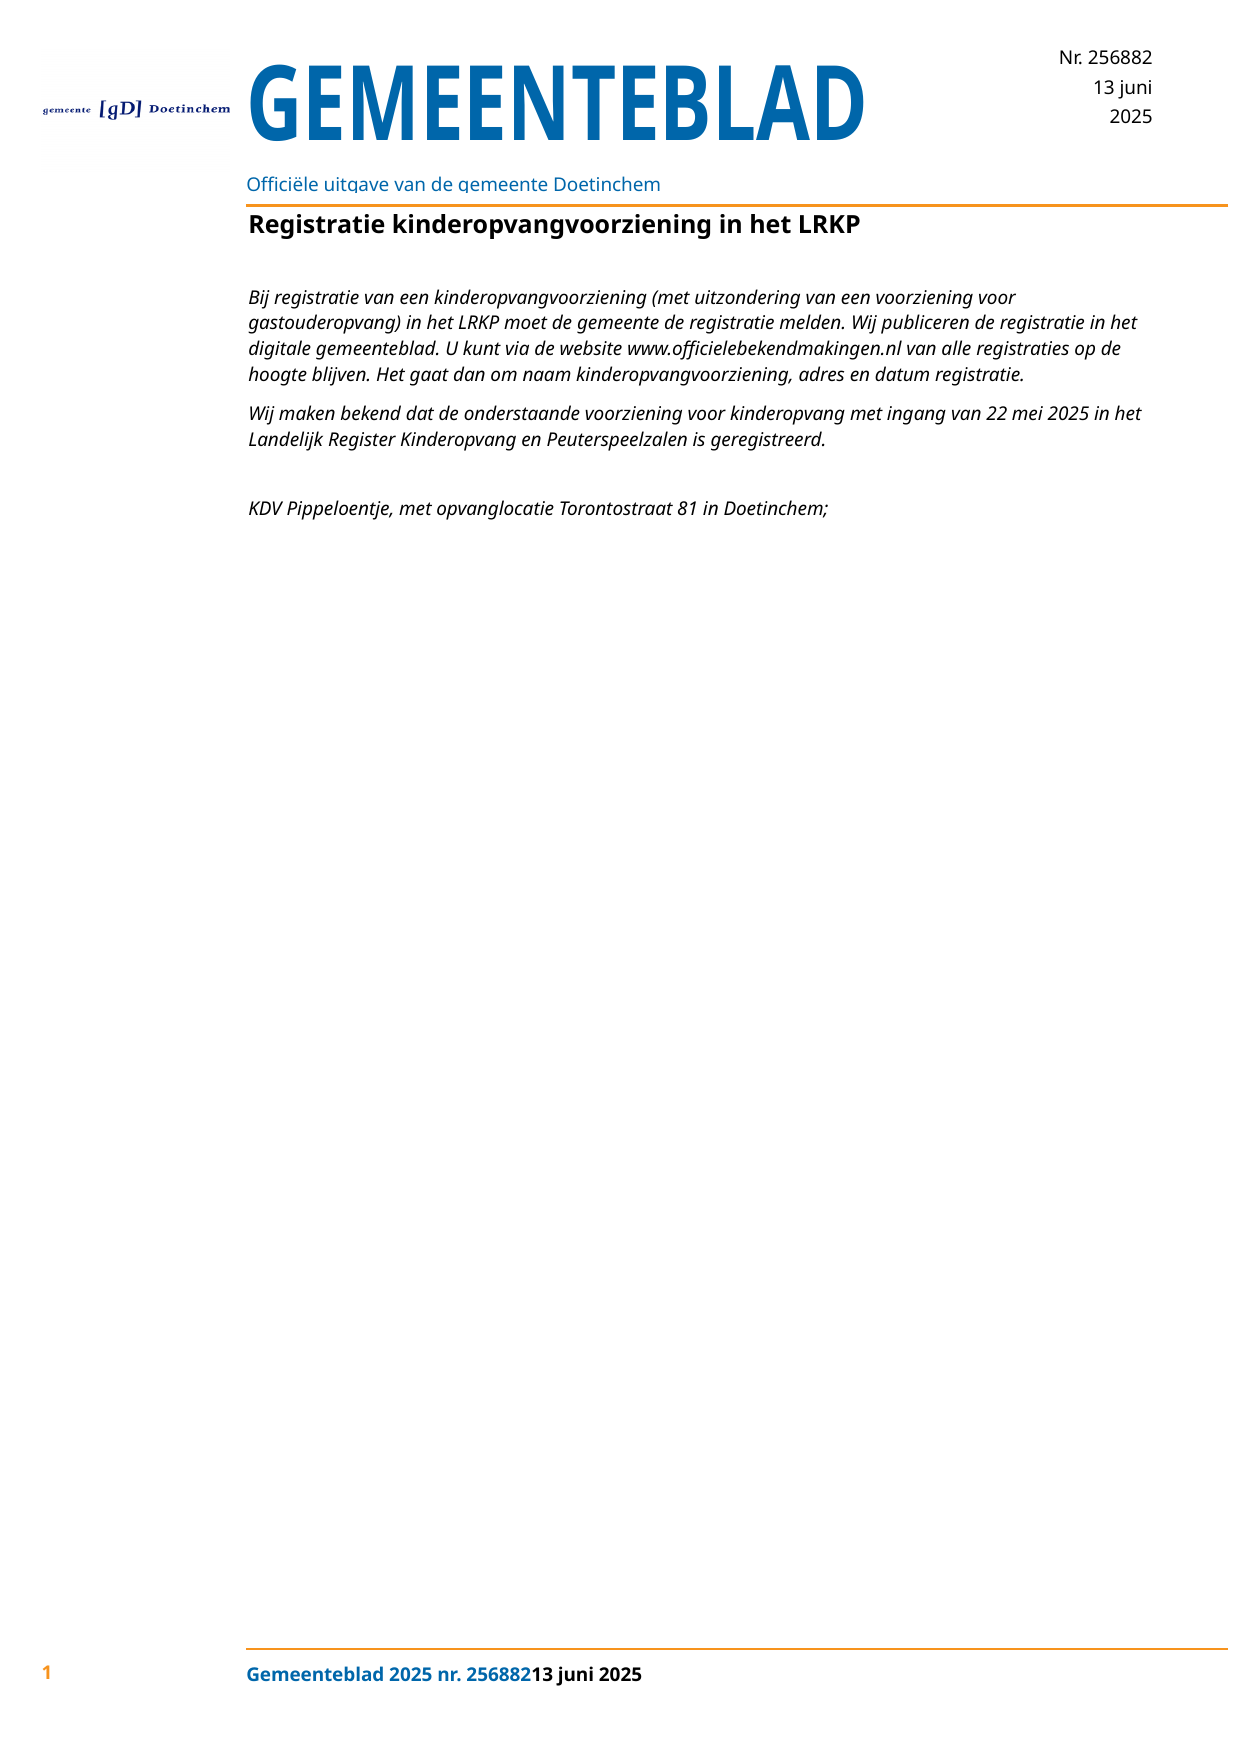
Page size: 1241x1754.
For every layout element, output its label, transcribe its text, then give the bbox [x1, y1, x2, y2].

picture [41, 47, 231, 172]
text Wij maken bekend dat de onderstaande voorziening voor kinderopvang met ingang van 22 mei 2025 in het Landelijk Register Kinderopvang en Peuterspeelzalen is geregistreerd. [248, 400, 1152, 452]
text Registratie kinderopvangvoorziening in het LRKP [248, 207, 1152, 241]
text Bij registratie van een kinderopvangvoorziening (met uitzondering van een voorziening voor gastouderopvang) in het LRKP moet de gemeente de registratie melden. Wij publiceren de registratie in het digitale gemeenteblad. U kunt via de website www.officielebekendmakingen.nl van alle registraties op de hoogte blijven. Het gaat dan om naam kinderopvangvoorziening, adres en datum registratie. [248, 284, 1152, 387]
text KDV Pippeloentje, met opvanglocatie Torontostraat 81 in Doetinchem; [248, 495, 1152, 521]
